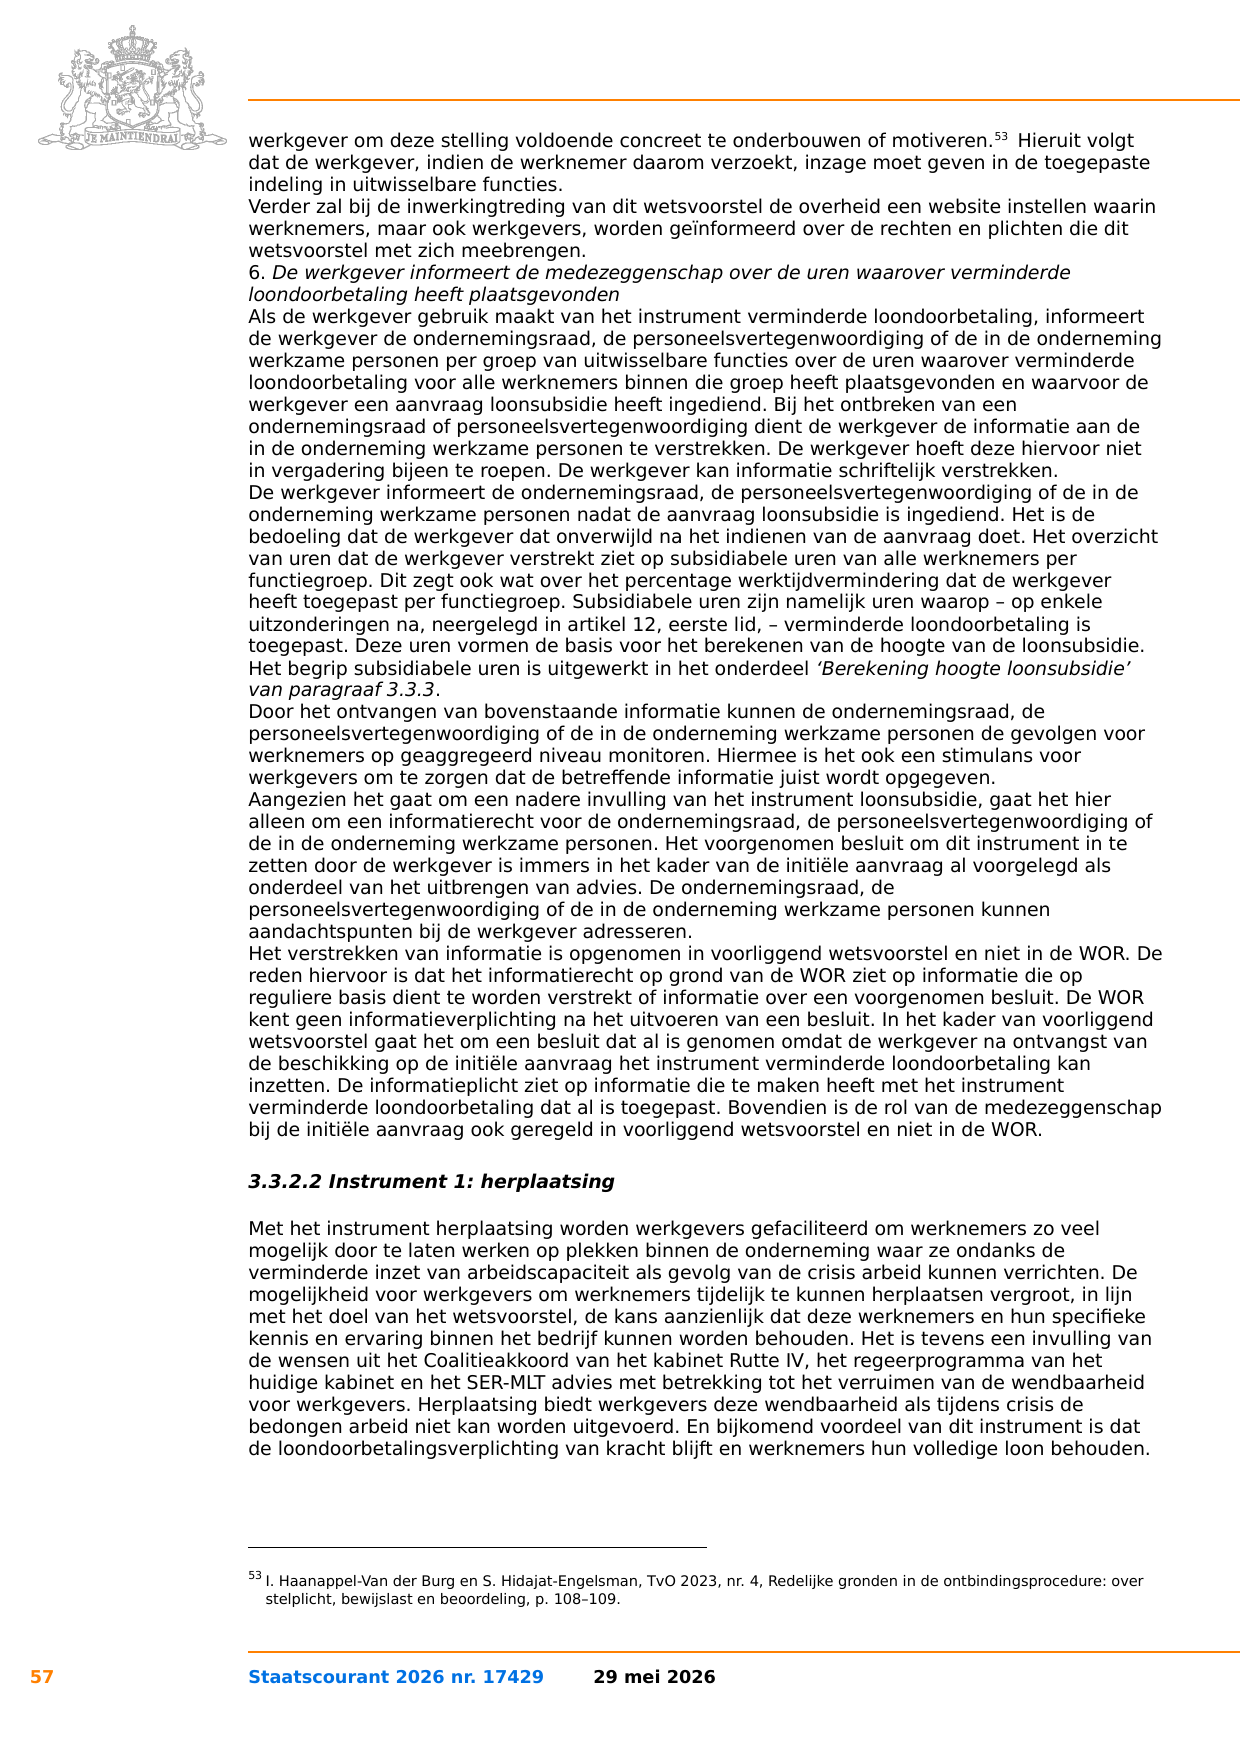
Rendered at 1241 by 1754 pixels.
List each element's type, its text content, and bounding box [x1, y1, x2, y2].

text Het verstrekken van informatie is opgenomen in voorliggend wetsvoorstel en niet in de WOR. De reden hiervoor is dat het informatierecht op grond van de WOR ziet op informatie die op reguliere basis dient te worden verstrekt of informatie over een voorgenomen besluit. De WOR kent geen informatieverplichting na het uitvoeren van een besluit. In het kader van voorliggend wetsvoorstel gaat het om een besluit dat al is genomen omdat de werkgever na ontvangst van de beschikking op de initiële aanvraag het instrument verminderde loondoorbetaling kan inzetten. De informatieplicht ziet op informatie die te maken heeft met het instrument verminderde loondoorbetaling dat al is toegepast. Bovendien is de rol van de medezeggenschap bij de initiële aanvraag ook geregeld in voorliggend wetsvoorstel en niet in de WOR. [248, 943, 1163, 1141]
picture [38, 25, 227, 150]
text 6. De werkgever informeert de medezeggenschap over de uren waarover verminderde loondoorbetaling heeft plaatsgevonden [248, 262, 1163, 306]
text Als de werkgever gebruik maakt van het instrument verminderde loondoorbetaling, informeert de werkgever de ondernemingsraad, de personeelsvertegenwoordiging of de in de onderneming werkzame personen per groep van uitwisselbare functies over de uren waarover verminderde loondoorbetaling voor alle werknemers binnen die groep heeft plaatsgevonden en waarvoor de werkgever een aanvraag loonsubsidie heeft ingediend. Bij het ontbreken van een ondernemingsraad of personeelsvertegenwoordiging dient de werkgever de informatie aan de in de onderneming werkzame personen te verstrekken. De werkgever hoeft deze hiervoor niet in vergadering bijeen te roepen. De werkgever kan informatie schriftelijk verstrekken. [248, 306, 1163, 482]
text I. Haanappel-Van der Burg en S. Hidajat-Engelsman, TvO 2023, nr. 4, Redelijke gronden in de ontbindingsprocedure: over stelplicht, bewijslast en beoordeling, p. 108–109. [248, 1569, 1163, 1608]
text Verder zal bij de inwerkingtreding van dit wetsvoorstel de overheid een website instellen waarin werknemers, maar ook werkgevers, worden geïnformeerd over de rechten en plichten die dit wetsvoorstel met zich meebrengen. [248, 196, 1163, 262]
subtitle 3.3.2.2 Instrument 1: herplaatsing [248, 1171, 1163, 1193]
text Aangezien het gaat om een nadere invulling van het instrument loonsubsidie, gaat het hier alleen om een informatierecht voor de ondernemingsraad, de personeelsvertegenwoordiging of de in de onderneming werkzame personen. Het voorgenomen besluit om dit instrument in te zetten door de werkgever is immers in het kader van de initiële aanvraag al voorgelegd als onderdeel van het uitbrengen van advies. De ondernemingsraad, de personeelsvertegenwoordiging of de in de onderneming werkzame personen kunnen aandachtspunten bij de werkgever adresseren. [248, 789, 1163, 943]
text Met het instrument herplaatsing worden werkgevers gefaciliteerd om werknemers zo veel mogelijk door te laten werken op plekken binnen de onderneming waar ze ondanks de verminderde inzet van arbeidscapaciteit als gevolg van de crisis arbeid kunnen verrichten. De mogelijkheid voor werkgevers om werknemers tijdelijk te kunnen herplaatsen vergroot, in lijn met het doel van het wetsvoorstel, de kans aanzienlijk dat deze werknemers en hun specifieke kennis en ervaring binnen het bedrijf kunnen worden behouden. Het is tevens een invulling van de wensen uit het Coalitieakkoord van het kabinet Rutte IV, het regeerprogramma van het huidige kabinet en het SER-MLT advies met betrekking tot het verruimen van de wendbaarheid voor werkgevers. Herplaatsing biedt werkgevers deze wendbaarheid als tijdens crisis de bedongen arbeid niet kan worden uitgevoerd. En bijkomend voordeel van dit instrument is dat de loondoorbetalingsverplichting van kracht blijft en werknemers hun volledige loon behouden. [248, 1218, 1163, 1460]
text werkgever om deze stelling voldoende concreet te onderbouwen of motiveren. Hieruit volgt dat de werkgever, indien de werknemer daarom verzoekt, inzage moet geven in de toegepaste indeling in uitwisselbare functies. [248, 130, 1163, 196]
text De werkgever informeert de ondernemingsraad, de personeelsvertegenwoordiging of de in de onderneming werkzame personen nadat de aanvraag loonsubsidie is ingediend. Het is de bedoeling dat de werkgever dat onverwijld na het indienen van de aanvraag doet. Het overzicht van uren dat de werkgever verstrekt ziet op subsidiabele uren van alle werknemers per functiegroep. Dit zegt ook wat over het percentage werktijdvermindering dat de werkgever heeft toegepast per functiegroep. Subsidiabele uren zijn namelijk uren waarop – op enkele uitzonderingen na, neergelegd in artikel 12, eerste lid, – verminderde loondoorbetaling is toegepast. Deze uren vormen de basis voor het berekenen van de hoogte van de loonsubsidie. Het begrip subsidiabele uren is uitgewerkt in het onderdeel ‘Berekening hoogte loonsubsidie’ van paragraaf 3.3.3. [248, 482, 1163, 701]
text Door het ontvangen van bovenstaande informatie kunnen de ondernemingsraad, de personeelsvertegenwoordiging of de in de onderneming werkzame personen de gevolgen voor werknemers op geaggregeerd niveau monitoren. Hiermee is het ook een stimulans voor werkgevers om te zorgen dat de betreffende informatie juist wordt opgegeven. [248, 701, 1163, 789]
